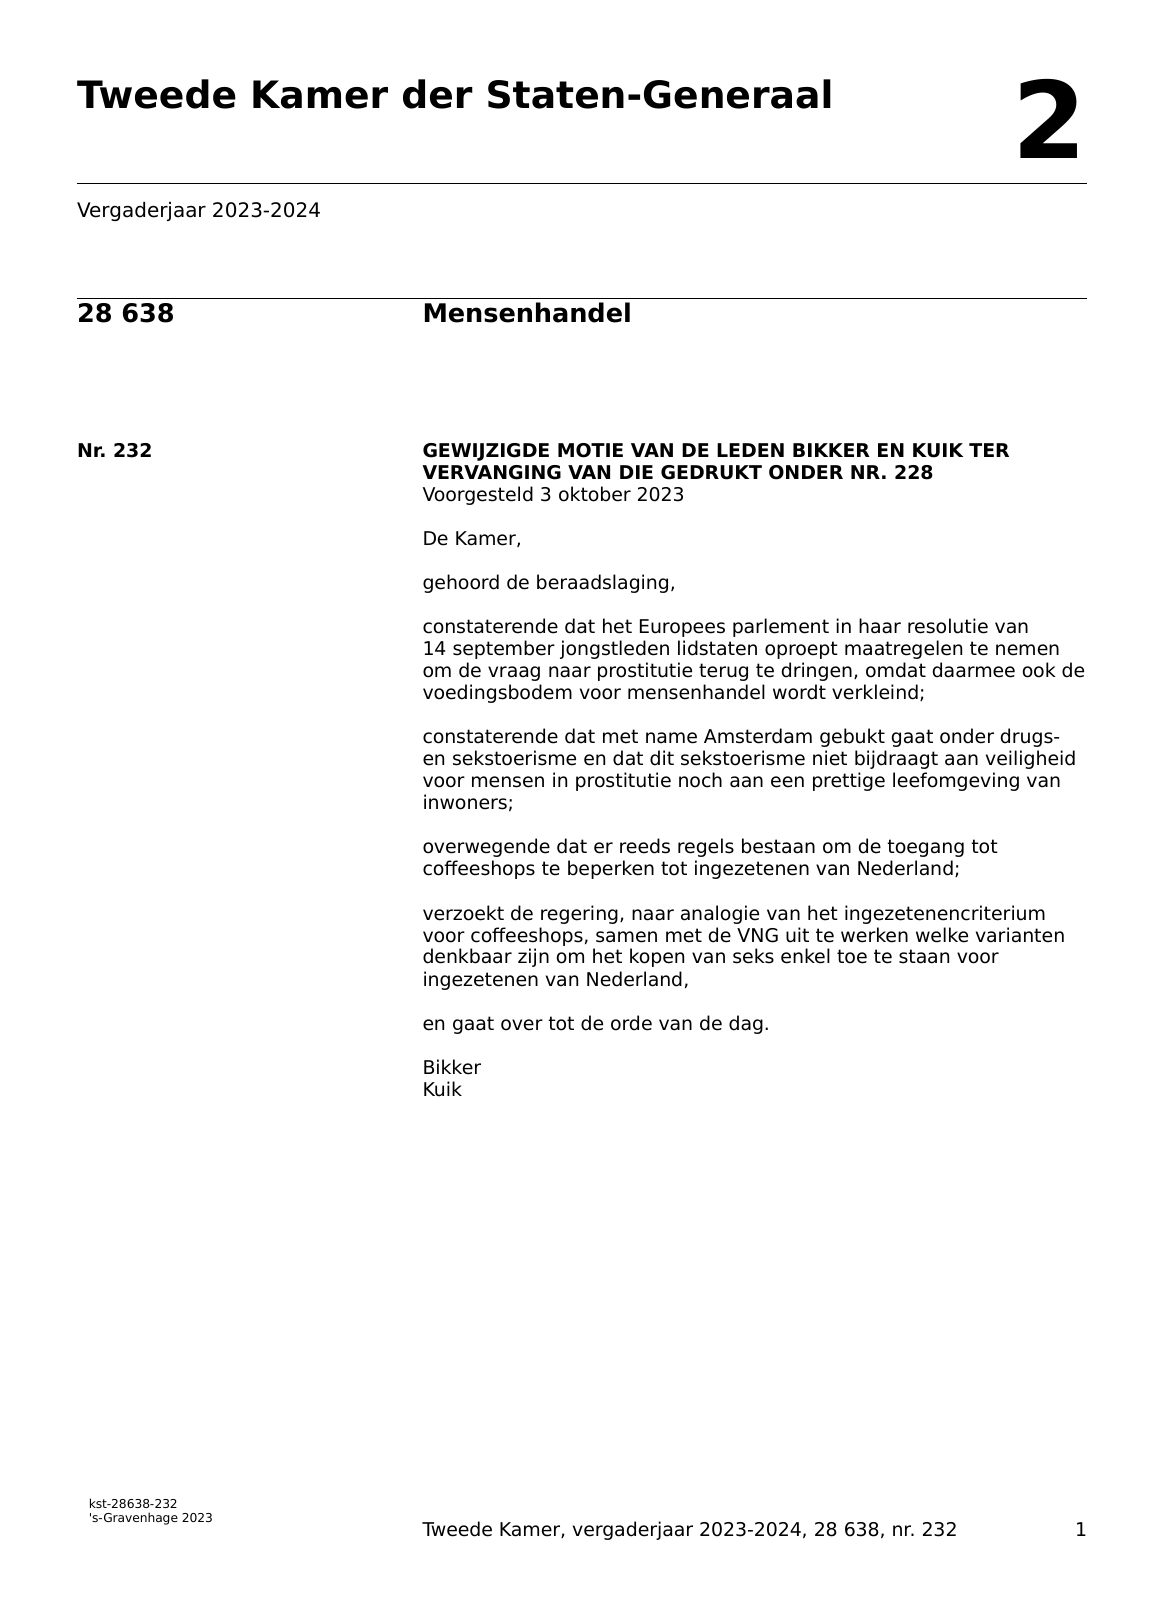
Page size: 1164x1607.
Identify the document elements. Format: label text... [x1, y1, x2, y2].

text Bikker [422, 1057, 1087, 1079]
text gehoord de beraadslaging, [422, 572, 1087, 594]
table_header 2 [886, 59, 1087, 183]
text Voorgesteld 3 oktober 2023 [422, 484, 1087, 506]
text en gaat over tot de orde van de dag. [422, 1013, 1087, 1034]
text De Kamer, [422, 528, 1087, 550]
text 's-Gravenhage 2023 [88, 1511, 323, 1525]
text overwegende dat er reeds regels bestaan om de toegang tot coffeeshops te beperken tot ingezetenen van Nederland; [422, 836, 1087, 880]
table_cell Vergaderjaar 2023-2024 [77, 184, 1087, 298]
text constaterende dat met name Amsterdam gebukt gaat onder drugs- en sekstoerisme en dat dit sekstoerisme niet bijdraagt aan veiligheid voor mensen in prostitutie noch aan een prettige leefomgeving van inwoners; [422, 726, 1087, 814]
text constaterende dat het Europees parlement in haar resolutie van 14 september jongstleden lidstaten oproept maatregelen te nemen om de vraag naar prostitutie terug te dringen, omdat daarmee ook de voedingsbodem voor mensenhandel wordt verkleind; [422, 616, 1087, 704]
subtitle Nr. 232 GEWIJZIGDE MOTIE VAN DE LEDEN BIKKER EN KUIK TER VERVANGING VAN DIE GEDRUKT ONDER NR. 228 [77, 440, 1087, 484]
text verzoekt de regering, naar analogie van het ingezetenencriterium voor coffeeshops, samen met de VNG uit te werken welke varianten denkbaar zijn om het kopen van seks enkel toe te staan voor ingezetenen van Nederland, [422, 902, 1087, 990]
text Kuik [422, 1079, 1087, 1101]
text kst-28638-232 [88, 1497, 323, 1511]
subtitle 28 638 Mensenhandel [77, 299, 1087, 329]
table_header Tweede Kamer der Staten-Generaal [77, 59, 886, 183]
